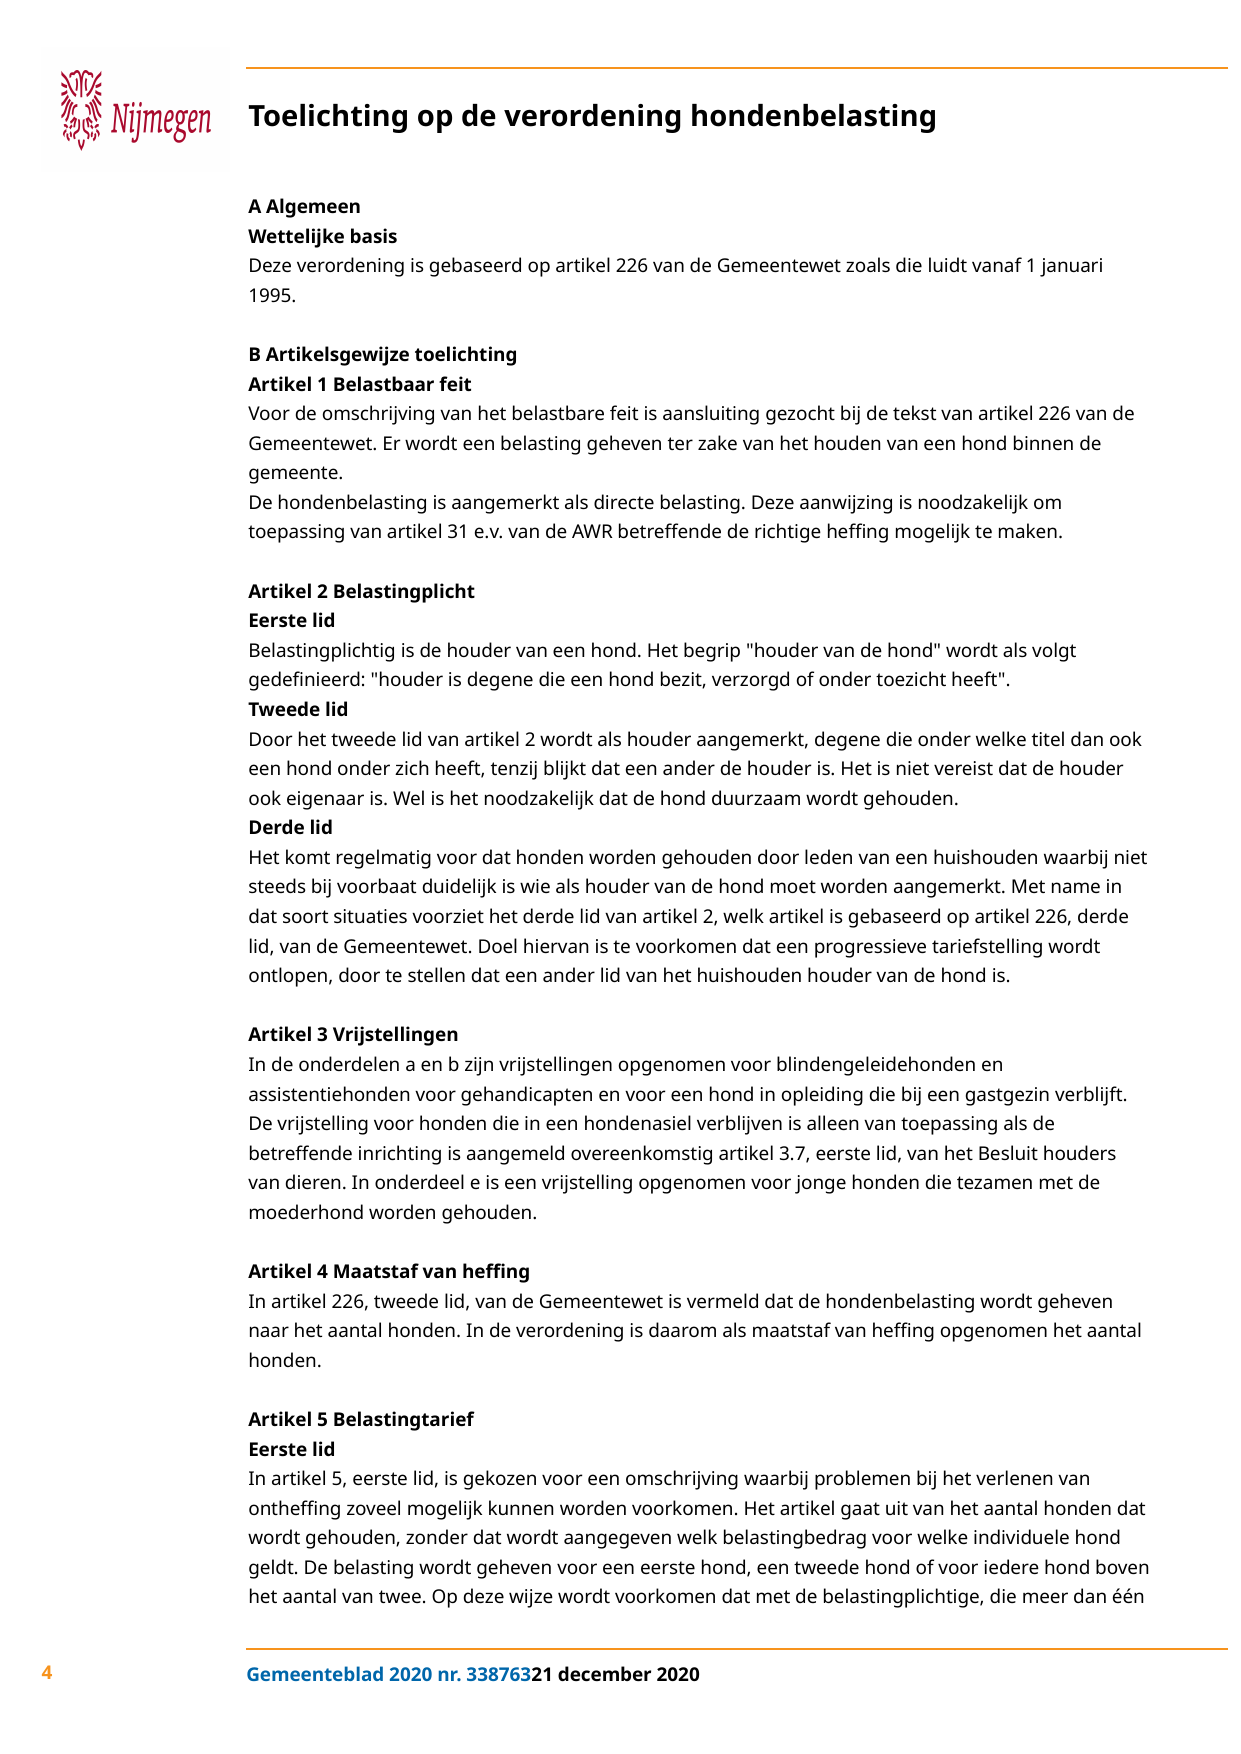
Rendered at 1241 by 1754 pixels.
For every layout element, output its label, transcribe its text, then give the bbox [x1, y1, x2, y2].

text De hondenbelasting is aangemerkt als directe belasting. Deze aanwijzing is noodzakelijk om toepassing van artikel 31 e.v. van de AWR betreffende de richtige heffing mogelijk te maken. [248, 489, 1152, 544]
text Artikel 5 Belastingtarief [248, 1406, 1152, 1432]
text Voor de omschrijving van het belastbare feit is aansluiting gezocht bij de tekst van artikel 226 van de Gemeentewet. Er wordt een belasting geheven ter zake van het houden van een hond binnen de gemeente. [248, 400, 1152, 485]
text In artikel 226, tweede lid, van de Gemeentewet is vermeld dat de hondenbelasting wordt geheven naar het aantal honden. In de verordening is daarom als maatstaf van heffing opgenomen het aantal honden. [248, 1288, 1152, 1373]
text Derde lid [248, 814, 1152, 840]
picture [41, 47, 231, 172]
text Eerste lid [248, 1436, 1152, 1461]
text Wettelijke basis [248, 223, 1152, 248]
text De vrijstelling voor honden die in een hondenasiel verblijven is alleen van toepassing als de betreffende inrichting is aangemeld overeenkomstig artikel 3.7, eerste lid, van het Besluit houders van dieren. In onderdeel e is een vrijstelling opgenomen voor jonge honden die tezamen met de moederhond worden gehouden. [248, 1110, 1152, 1225]
text A Algemeen [248, 193, 1152, 219]
text Het komt regelmatig voor dat honden worden gehouden door leden van een huishouden waarbij niet steeds bij voorbaat duidelijk is wie als houder van de hond moet worden aangemerkt. Met name in dat soort situaties voorziet het derde lid van artikel 2, welk artikel is gebaseerd op artikel 226, derde lid, van de Gemeentewet. Doel hiervan is te voorkomen dat een progressieve tariefstelling wordt ontlopen, door te stellen dat een ander lid van het huishouden houder van de hond is. [248, 844, 1152, 988]
text Belastingplichtig is de houder van een hond. Het begrip "houder van de hond" wordt als volgt gedefinieerd: "houder is degene die een hond bezit, verzorgd of onder toezicht heeft". [248, 637, 1152, 692]
text Artikel 3 Vrijstellingen [248, 1022, 1152, 1047]
text Artikel 2 Belastingplicht [248, 578, 1152, 603]
text In de onderdelen a en b zijn vrijstellingen opgenomen voor blindengeleidehonden en assistentiehonden voor gehandicapten en voor een hond in opleiding die bij een gastgezin verblijft. [248, 1051, 1152, 1106]
text B Artikelsgewijze toelichting [248, 341, 1152, 367]
text Door het tweede lid van artikel 2 wordt als houder aangemerkt, degene die onder welke titel dan ook een hond onder zich heeft, tenzij blijkt dat een ander de houder is. Het is niet vereist dat de houder ook eigenaar is. Wel is het noodzakelijk dat de hond duurzaam wordt gehouden. [248, 726, 1152, 811]
text Artikel 4 Maatstaf van heffing [248, 1258, 1152, 1284]
text Artikel 1 Belastbaar feit [248, 371, 1152, 396]
text Toelichting op de verordening hondenbelasting [248, 95, 1152, 134]
text Tweede lid [248, 696, 1152, 722]
text Eerste lid [248, 607, 1152, 633]
text Deze verordening is gebaseerd op artikel 226 van de Gemeentewet zoals die luidt vanaf 1 januari 1995. [248, 252, 1152, 308]
text In artikel 5, eerste lid, is gekozen voor een omschrijving waarbij problemen bij het verlenen van ontheffing zoveel mogelijk kunnen worden voorkomen. Het artikel gaat uit van het aantal honden dat wordt gehouden, zonder dat wordt aangegeven welk belastingbedrag voor welke individuele hond geldt. De belasting wordt geheven voor een eerste hond, een tweede hond of voor iedere hond boven het aantal van twee. Op deze wijze wordt voorkomen dat met de belastingplichtige, die meer dan één [248, 1465, 1152, 1609]
